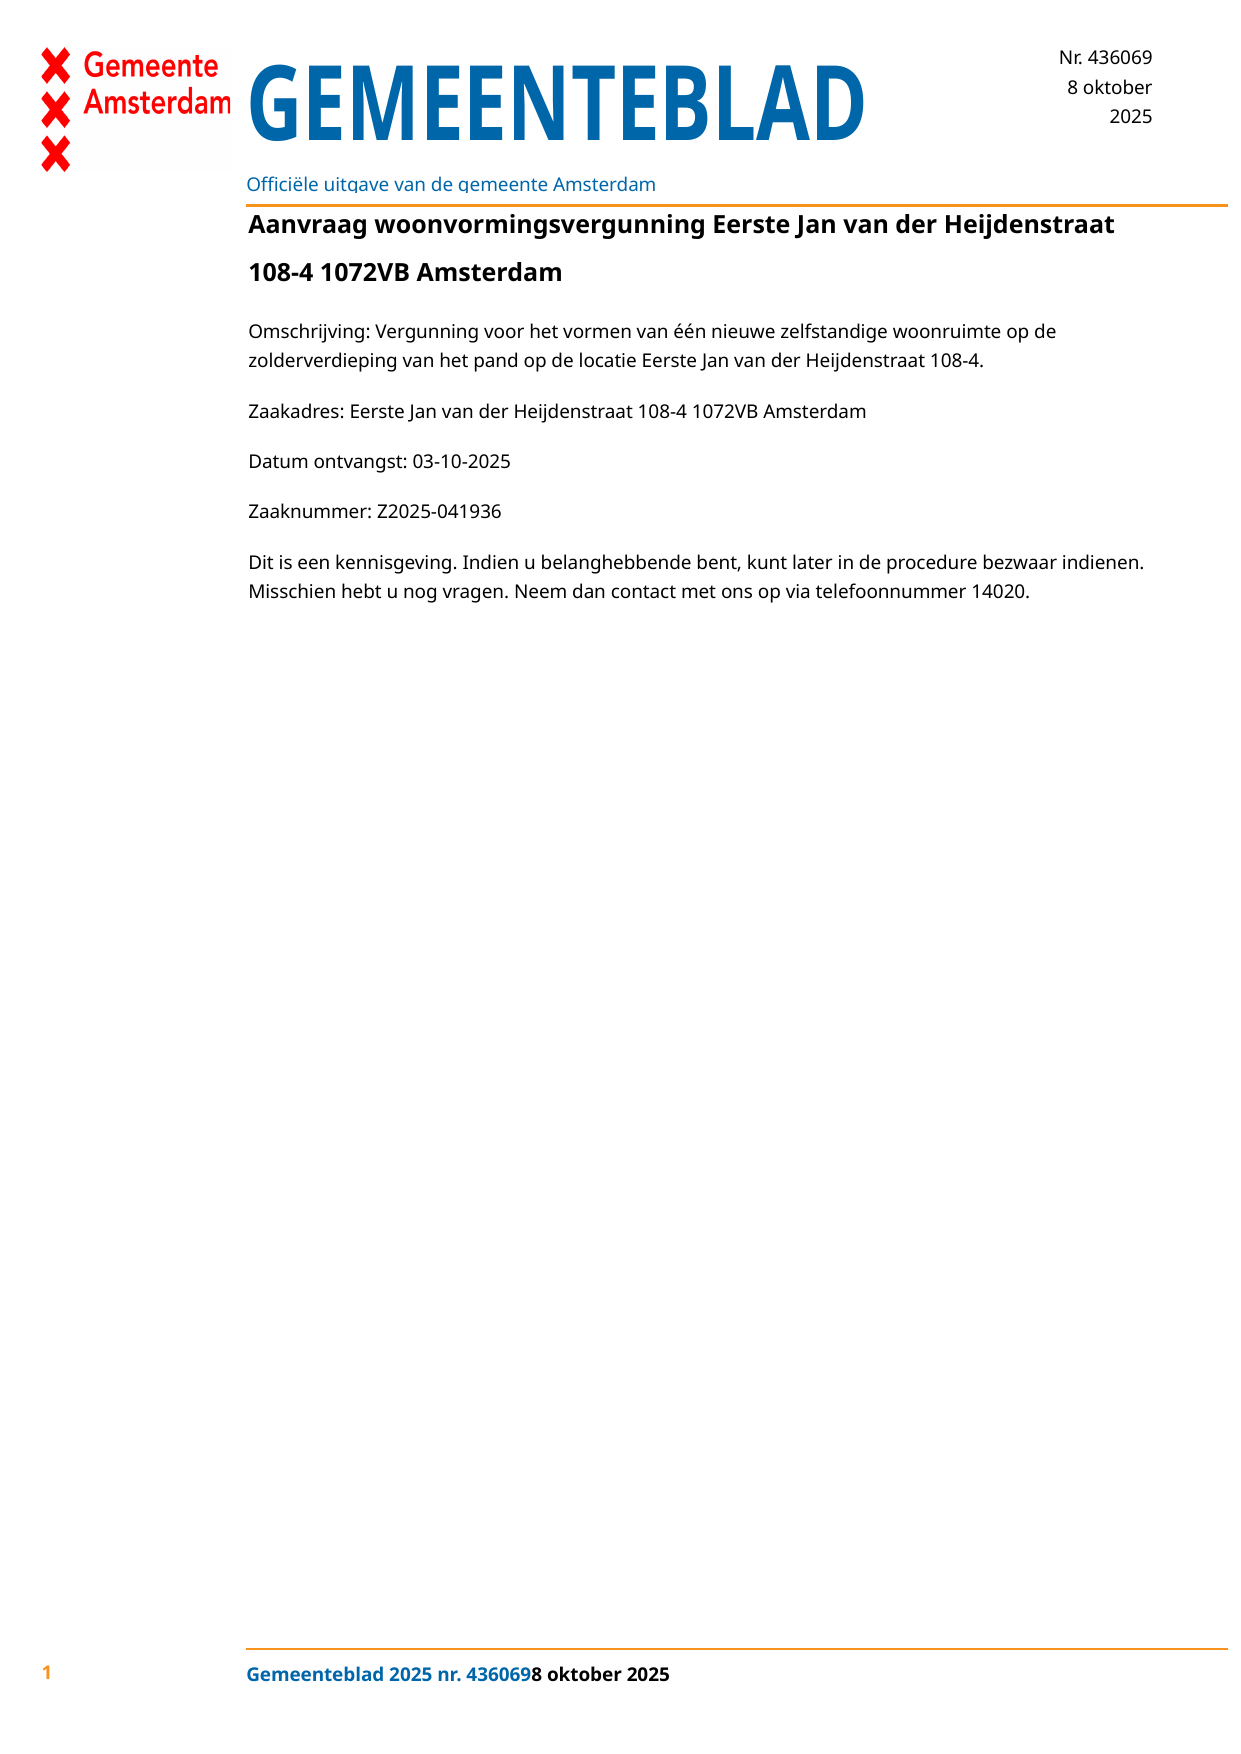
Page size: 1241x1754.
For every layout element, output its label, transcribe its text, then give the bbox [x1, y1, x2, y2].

text Zaakadres: Eerste Jan van der Heijdenstraat 108-4 1072VB Amsterdam [248, 398, 1152, 424]
text Omschrijving: Vergunning voor het vormen van één nieuwe zelfstandige woonruimte op de zolderverdieping van het pand op de locatie Eerste Jan van der Heijdenstraat 108-4. [248, 318, 1152, 373]
picture [41, 47, 231, 172]
text Zaaknummer: Z2025-041936 [248, 499, 1152, 524]
text Aanvraag woonvormingsvergunning Eerste Jan van der Heijdenstraat 108-4 1072VB Amsterdam [248, 207, 1152, 288]
text Datum ontvangst: 03-10-2025 [248, 448, 1152, 474]
text Dit is een kennisgeving. Indien u belanghebbende bent, kunt later in de procedure bezwaar indienen. Misschien hebt u nog vragen. Neem dan contact met ons op via telefoonnummer 14020. [248, 549, 1152, 604]
